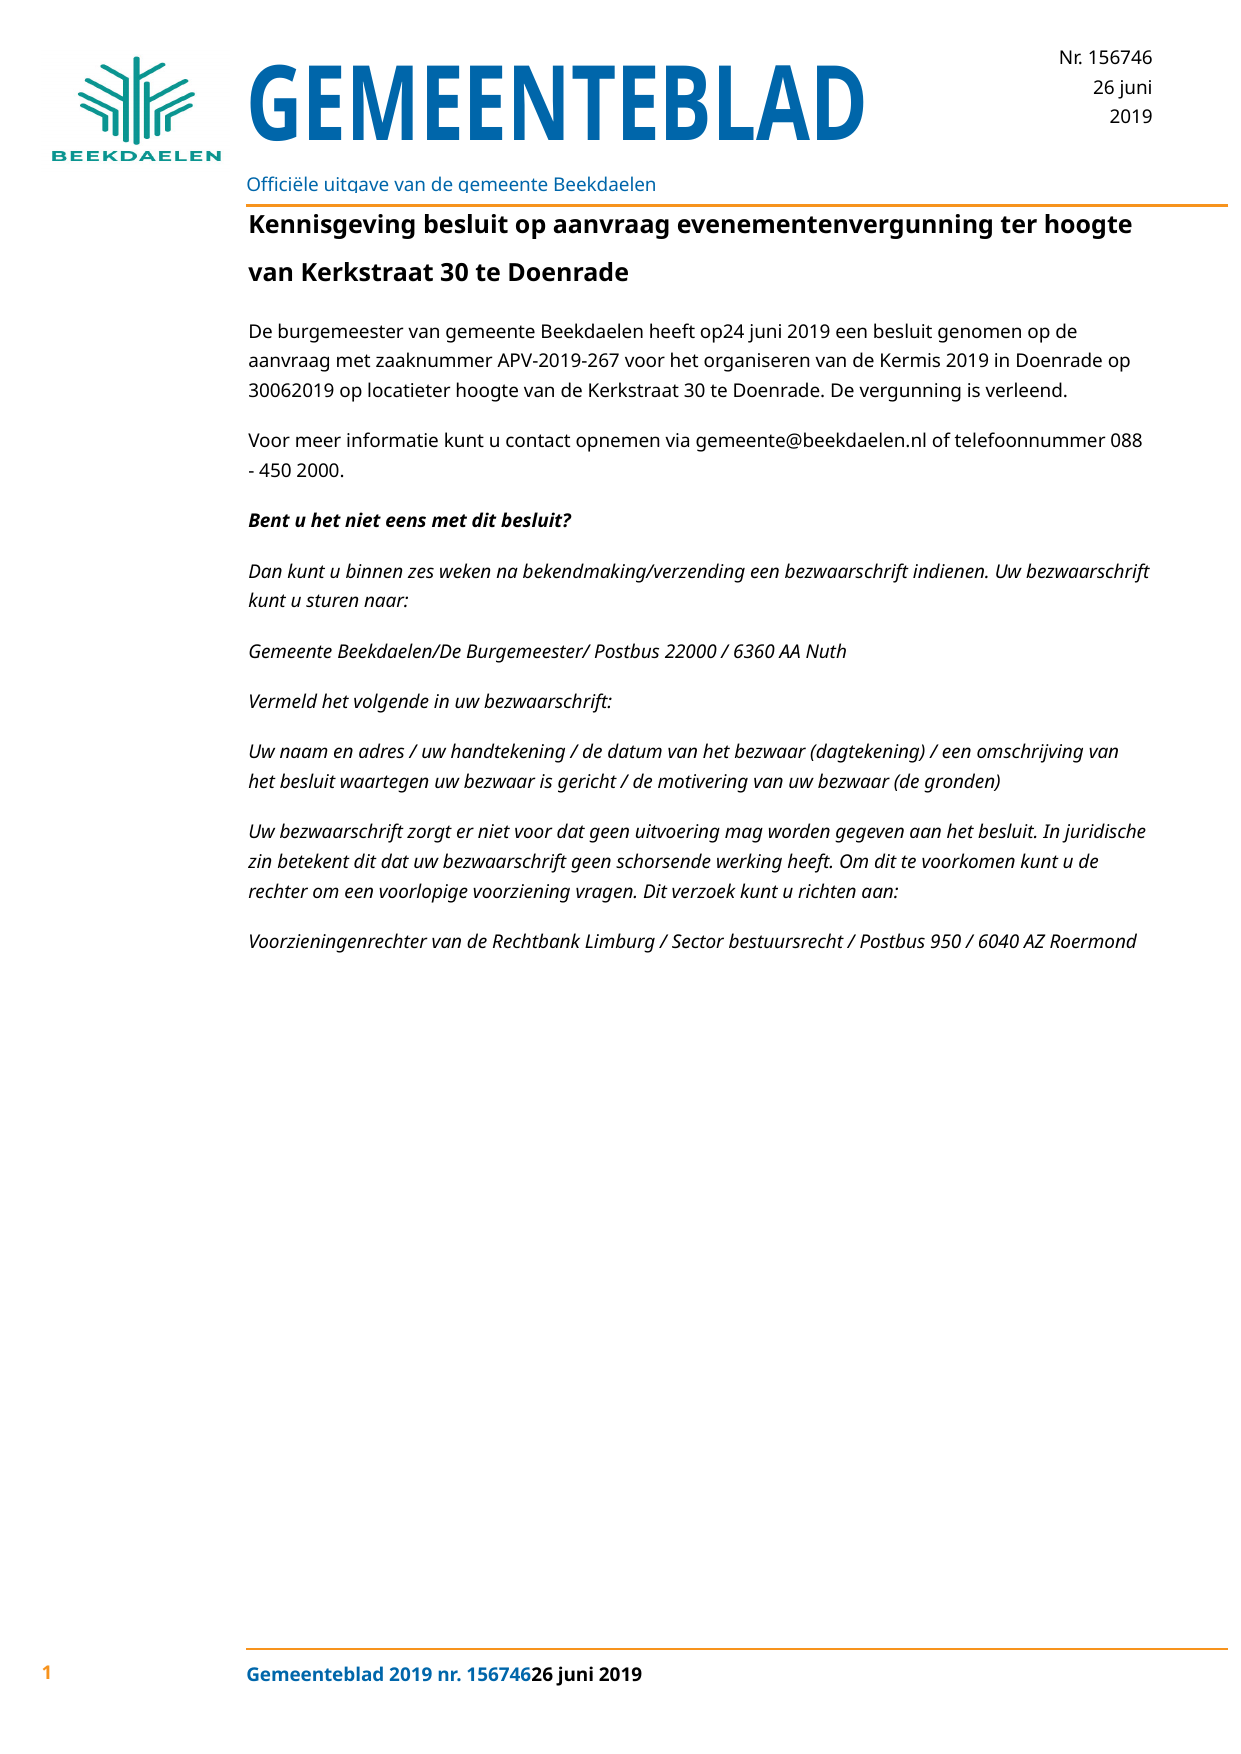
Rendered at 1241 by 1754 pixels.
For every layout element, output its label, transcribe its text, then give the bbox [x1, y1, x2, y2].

text Uw bezwaarschrift zorgt er niet voor dat geen uitvoering mag worden gegeven aan het besluit. In juridische zin betekent dit dat uw bezwaarschrift geen schorsende werking heeft. Om dit te voorkomen kunt u de rechter om een voorlopige voorziening vragen. Dit verzoek kunt u richten aan: [248, 819, 1152, 904]
text Voor meer informatie kunt u contact opnemen via gemeente@beekdaelen.nl of telefoonnummer 088 - 450 2000. [248, 427, 1152, 483]
text Kennisgeving besluit op aanvraag evenementenvergunning ter hoogte van Kerkstraat 30 te Doenrade [248, 207, 1152, 288]
text Bent u het niet eens met dit besluit? [248, 507, 1152, 533]
text Voorzieningenrechter van de Rechtbank Limburg / Sector bestuursrecht / Postbus 950 / 6040 AZ Roermond [248, 928, 1152, 954]
text Vermeld het volgende in uw bezwaarschrift: [248, 688, 1152, 714]
text De burgemeester van gemeente Beekdaelen heeft op24 juni 2019 een besluit genomen op de aanvraag met zaaknummer APV-2019-267 voor het organiseren van de Kermis 2019 in Doenrade op 30062019 op locatieter hoogte van de Kerkstraat 30 te Doenrade. De vergunning is verleend. [248, 318, 1152, 403]
picture [41, 47, 231, 172]
text Uw naam en adres / uw handtekening / de datum van het bezwaar (dagtekening) / een omschrijving van het besluit waartegen uw bezwaar is gericht / de motivering van uw bezwaar (de gronden) [248, 739, 1152, 794]
text Dan kunt u binnen zes weken na bekendmaking/verzending een bezwaarschrift indienen. Uw bezwaarschrift kunt u sturen naar: [248, 558, 1152, 613]
text Gemeente Beekdaelen/De Burgemeester/ Postbus 22000 / 6360 AA Nuth [248, 638, 1152, 664]
